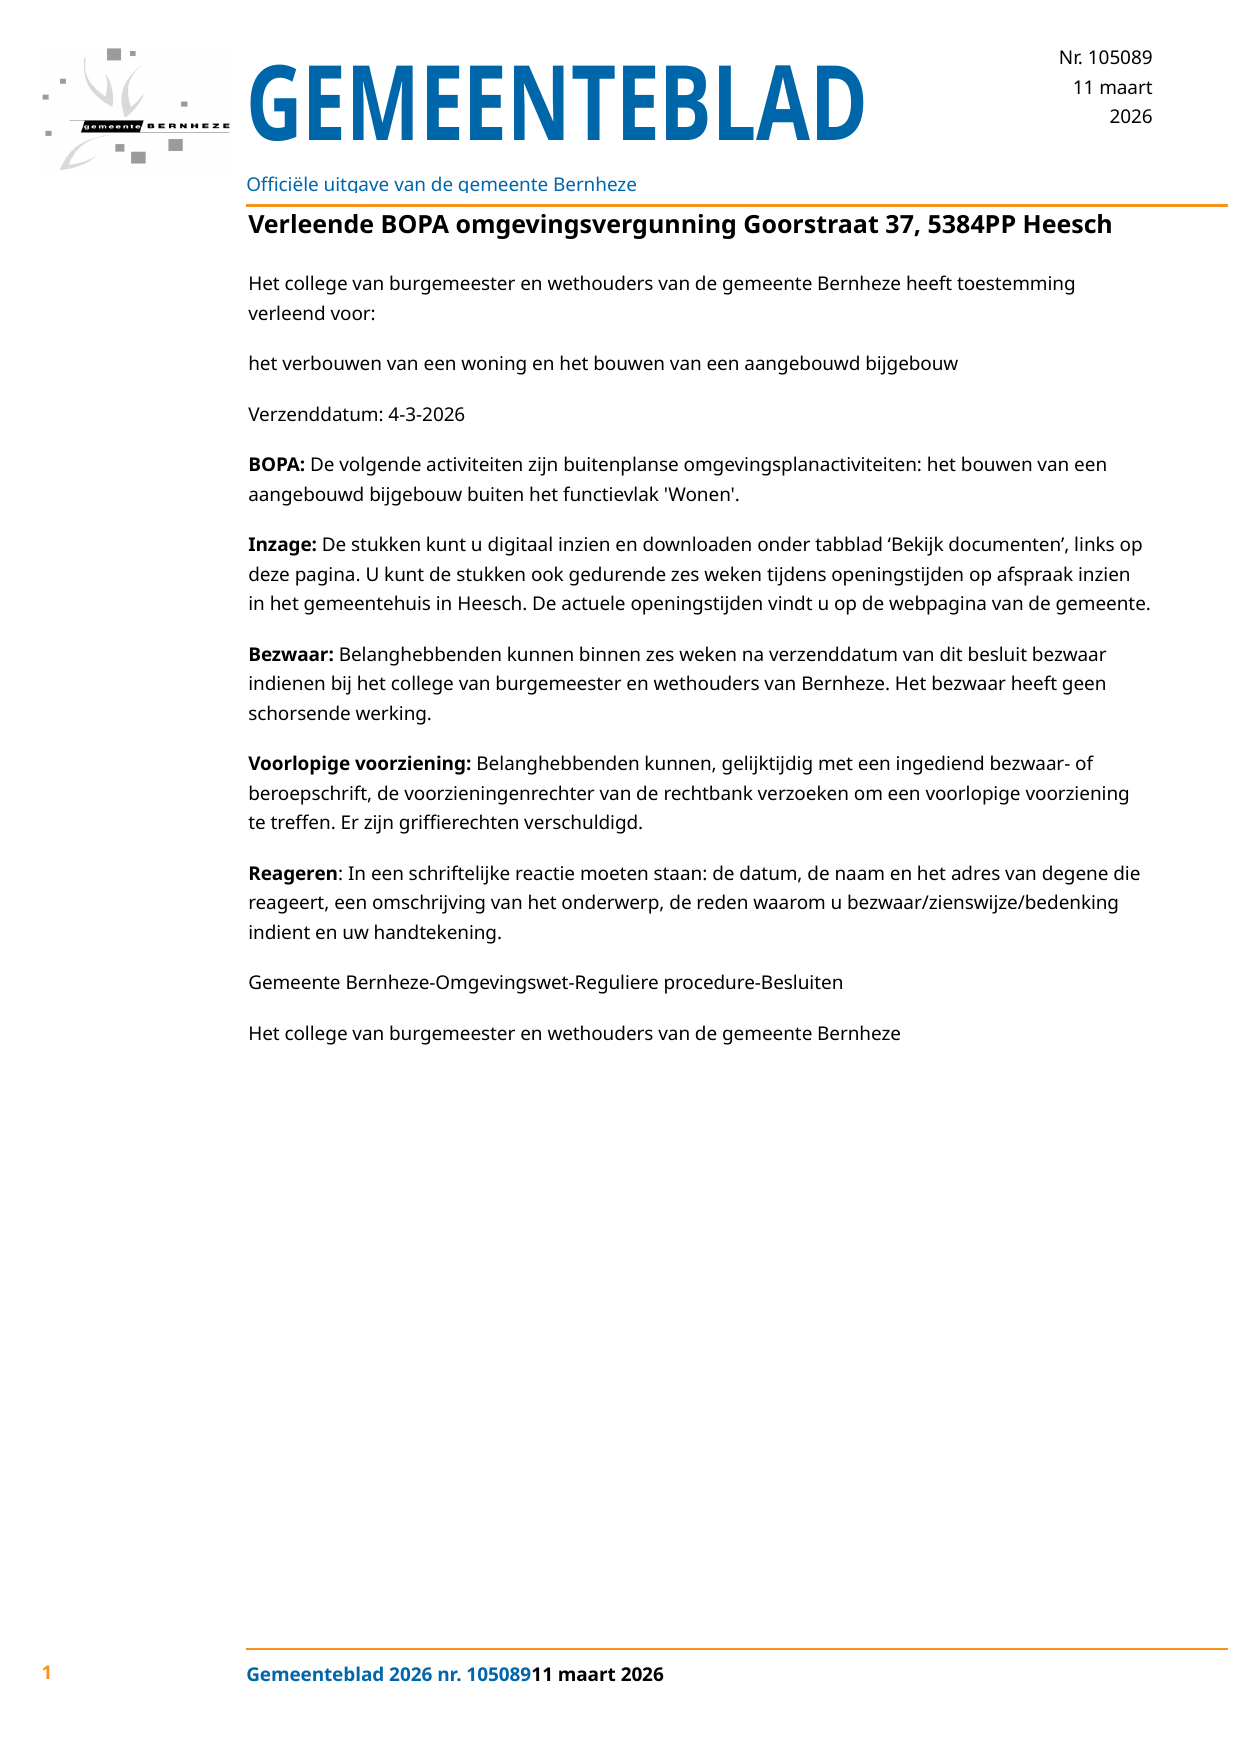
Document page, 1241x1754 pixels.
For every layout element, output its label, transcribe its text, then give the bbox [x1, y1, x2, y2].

text het verbouwen van een woning en het bouwen van een aangebouwd bijgebouw [248, 350, 1152, 376]
text Reageren: In een schriftelijke reactie moeten staan: de datum, de naam en het adres van degene die reageert, een omschrijving van het onderwerp, de reden waarom u bezwaar/zienswijze/bedenking indient en uw handtekening. [248, 860, 1152, 945]
text Gemeente Bernheze-Omgevingswet-Reguliere procedure-Besluiten [248, 969, 1152, 995]
text Inzage: De stukken kunt u digitaal inzien en downloaden onder tabblad ‘Bekijk documenten’, links op deze pagina. U kunt de stukken ook gedurende zes weken tijdens openingstijden op afspraak inzien in het gemeentehuis in Heesch. De actuele openingstijden vindt u op de webpagina van de gemeente. [248, 531, 1152, 616]
text Verzenddatum: 4-3-2026 [248, 401, 1152, 426]
text Het college van burgemeester en wethouders van de gemeente Bernheze heeft toestemming verleend voor: [248, 270, 1152, 326]
text Bezwaar: Belanghebbenden kunnen binnen zes weken na verzenddatum van dit besluit bezwaar indienen bij het college van burgemeester en wethouders van Bernheze. Het bezwaar heeft geen schorsende werking. [248, 641, 1152, 726]
text Voorlopige voorziening: Belanghebbenden kunnen, gelijktijdig met een ingediend bezwaar- of beroepschrift, de voorzieningenrechter van de rechtbank verzoeken om een voorlopige voorziening te treffen. Er zijn griffierechten verschuldigd. [248, 750, 1152, 835]
text Het college van burgemeester en wethouders van de gemeente Bernheze [248, 1020, 1152, 1046]
picture [41, 47, 231, 172]
text Verleende BOPA omgevingsvergunning Goorstraat 37, 5384PP Heesch [248, 207, 1152, 241]
text BOPA: De volgende activiteiten zijn buitenplanse omgevingsplanactiviteiten: het bouwen van een aangebouwd bijgebouw buiten het functievlak 'Wonen'. [248, 451, 1152, 506]
